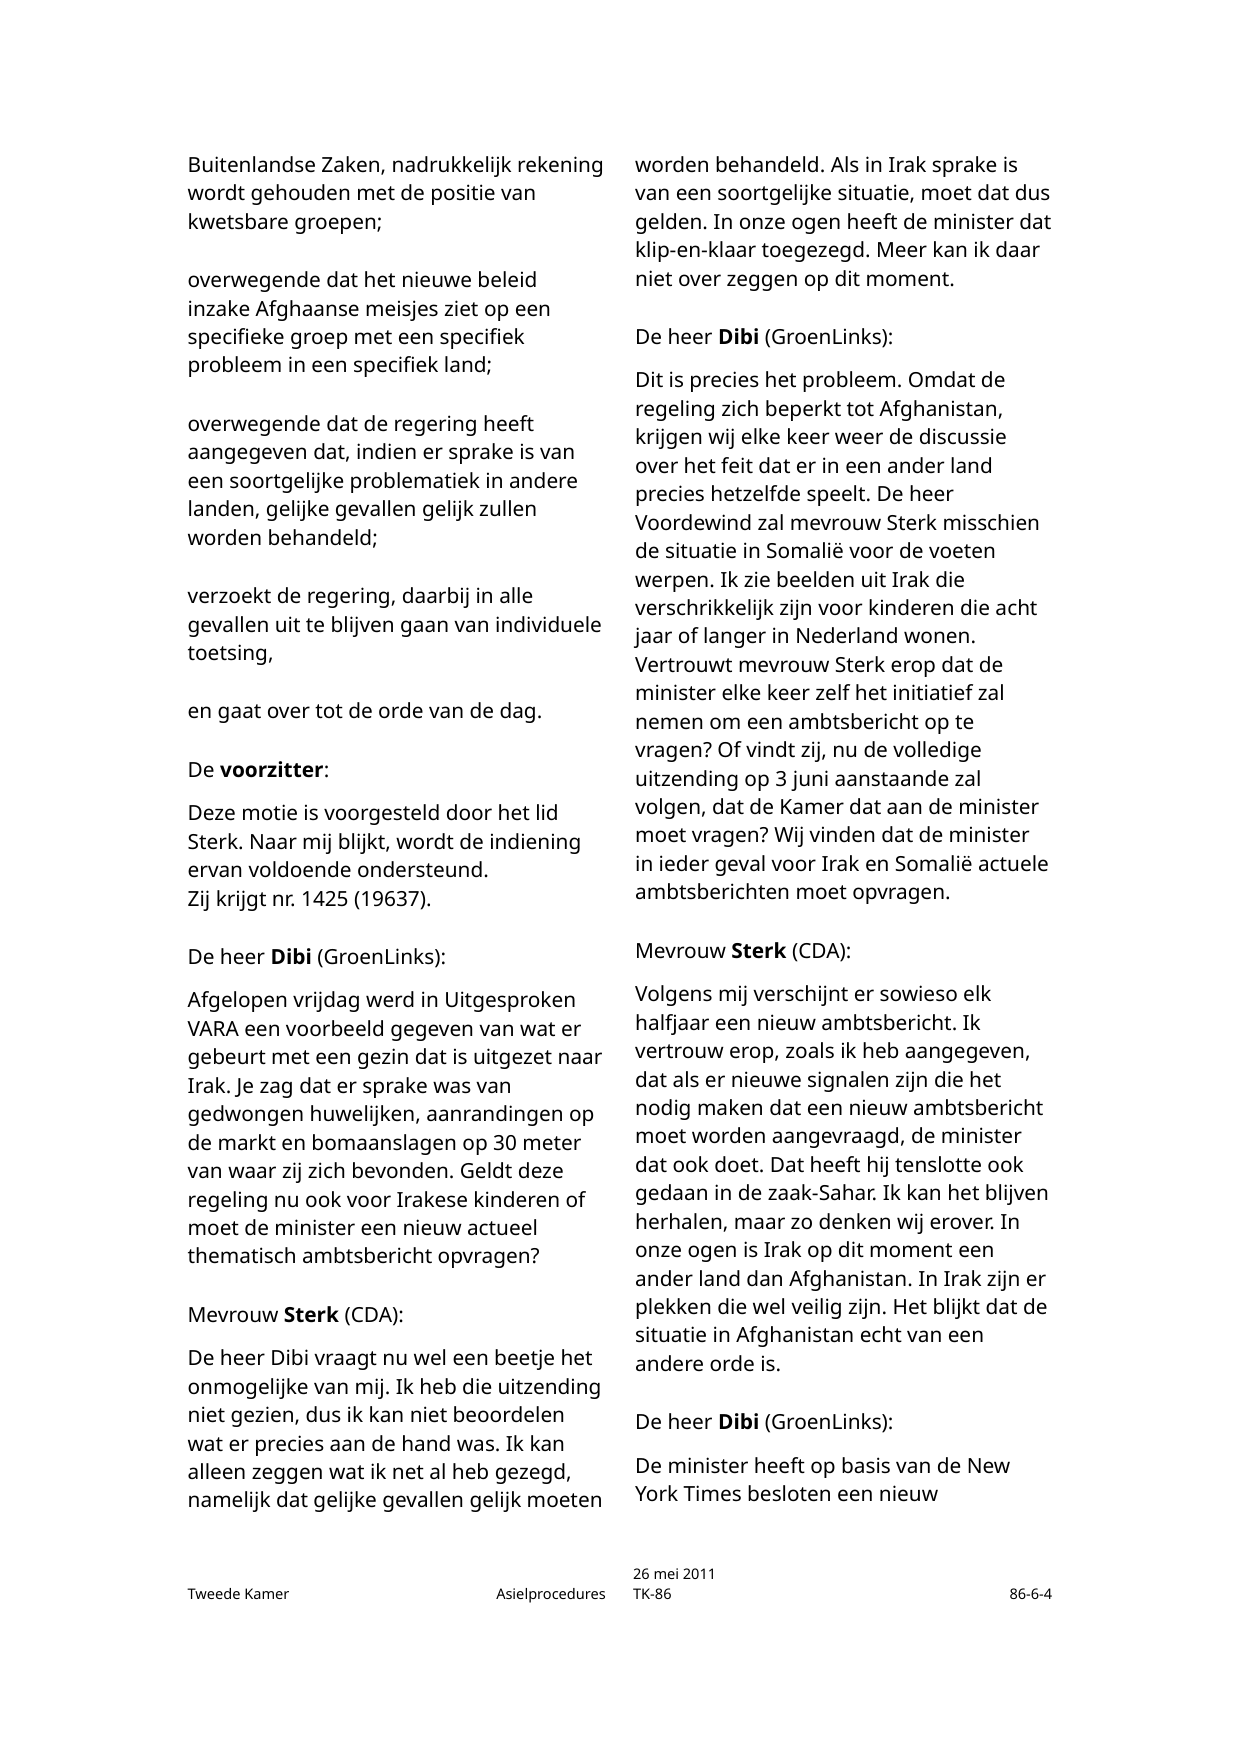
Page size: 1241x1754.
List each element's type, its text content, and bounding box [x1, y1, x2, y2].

text en gaat over tot de orde van de dag. [187, 697, 605, 725]
text Afgelopen vrijdag werd in Uitgesproken VARA een voorbeeld gegeven van wat er gebeurt met een gezin dat is uitgezet naar Irak. Je zag dat er sprake was van gedwongen huwelijken, aanrandingen op de markt en bomaanslagen op 30 meter van waar zij zich bevonden. Geldt deze regeling nu ook voor Irakese kinderen of moet de minister een nieuw actueel thematisch ambtsbericht opvragen? [187, 986, 605, 1270]
text De heer Dibi (GroenLinks): [635, 1407, 1053, 1436]
text De heer Dibi vraagt nu wel een beetje het onmogelijke van mij. Ik heb die uitzending niet gezien, dus ik kan niet beoordelen wat er precies aan de hand was. Ik kan alleen zeggen wat ik net al heb gezegd, namelijk dat gelijke gevallen gelijk moeten [187, 1343, 605, 1514]
text De heer Dibi (GroenLinks): [635, 322, 1053, 351]
text Mevrouw Sterk (CDA): [187, 1300, 605, 1328]
text Dit is precies het probleem. Omdat de regeling zich beperkt tot Afghanistan, krijgen wij elke keer weer de discussie over het feit dat er in een ander land precies hetzelfde speelt. De heer Voordewind zal mevrouw Sterk misschien de situatie in Somalië voor de voeten werpen. Ik zie beelden uit Irak die verschrikkelijk zijn voor kinderen die acht jaar of langer in Nederland wonen. Vertrouwt mevrouw Sterk erop dat de minister elke keer zelf het initiatief zal nemen om een ambtsbericht op te vragen? Of vindt zij, nu de volledige uitzending op 3 juni aanstaande zal volgen, dat de Kamer dat aan de minister moet vragen? Wij vinden dat de minister in ieder geval voor Irak en Somalië actuele ambtsberichten moet opvragen. [635, 366, 1053, 906]
text Zij krijgt nr. 1425 (19637). [187, 884, 605, 912]
text overwegende dat het nieuwe beleid inzake Afghaanse meisjes ziet op een specifieke groep met een specifiek probleem in een specifiek land; [187, 265, 605, 379]
text Mevrouw Sterk (CDA): [635, 936, 1053, 964]
text Deze motie is voorgesteld door het lid Sterk. Naar mij blijkt, wordt de indiening ervan voldoende ondersteund. [187, 798, 605, 884]
text verzoekt de regering, daarbij in alle gevallen uit te blijven gaan van individuele toetsing, [187, 581, 605, 667]
text De minister heeft op basis van de New York Times besloten een nieuw [635, 1451, 1053, 1508]
text Buitenlandse Zaken, nadrukkelijk rekening wordt gehouden met de positie van kwetsbare groepen; [187, 150, 605, 235]
text Volgens mij verschijnt er sowieso elk halfjaar een nieuw ambtsbericht. Ik vertrouw erop, zoals ik heb aangegeven, dat als er nieuwe signalen zijn die het nodig maken dat een nieuw ambtsbericht moet worden aangevraagd, de minister dat ook doet. Dat heeft hij tenslotte ook gedaan in de zaak-Sahar. Ik kan het blijven herhalen, maar zo denken wij erover. In onze ogen is Irak op dit moment een ander land dan Afghanistan. In Irak zijn er plekken die wel veilig zijn. Het blijkt dat de situatie in Afghanistan echt van een andere orde is. [635, 979, 1053, 1377]
text overwegende dat de regering heeft aangegeven dat, indien er sprake is van een soortgelijke problematiek in andere landen, gelijke gevallen gelijk zullen worden behandeld; [187, 409, 605, 551]
text De heer Dibi (GroenLinks): [187, 942, 605, 971]
text worden behandeld. Als in Irak sprake is van een soortgelijke situatie, moet dat dus gelden. In onze ogen heeft de minister dat klip-en-klaar toegezegd. Meer kan ik daar niet over zeggen op dit moment. [635, 150, 1053, 292]
text De voorzitter: [187, 755, 605, 783]
